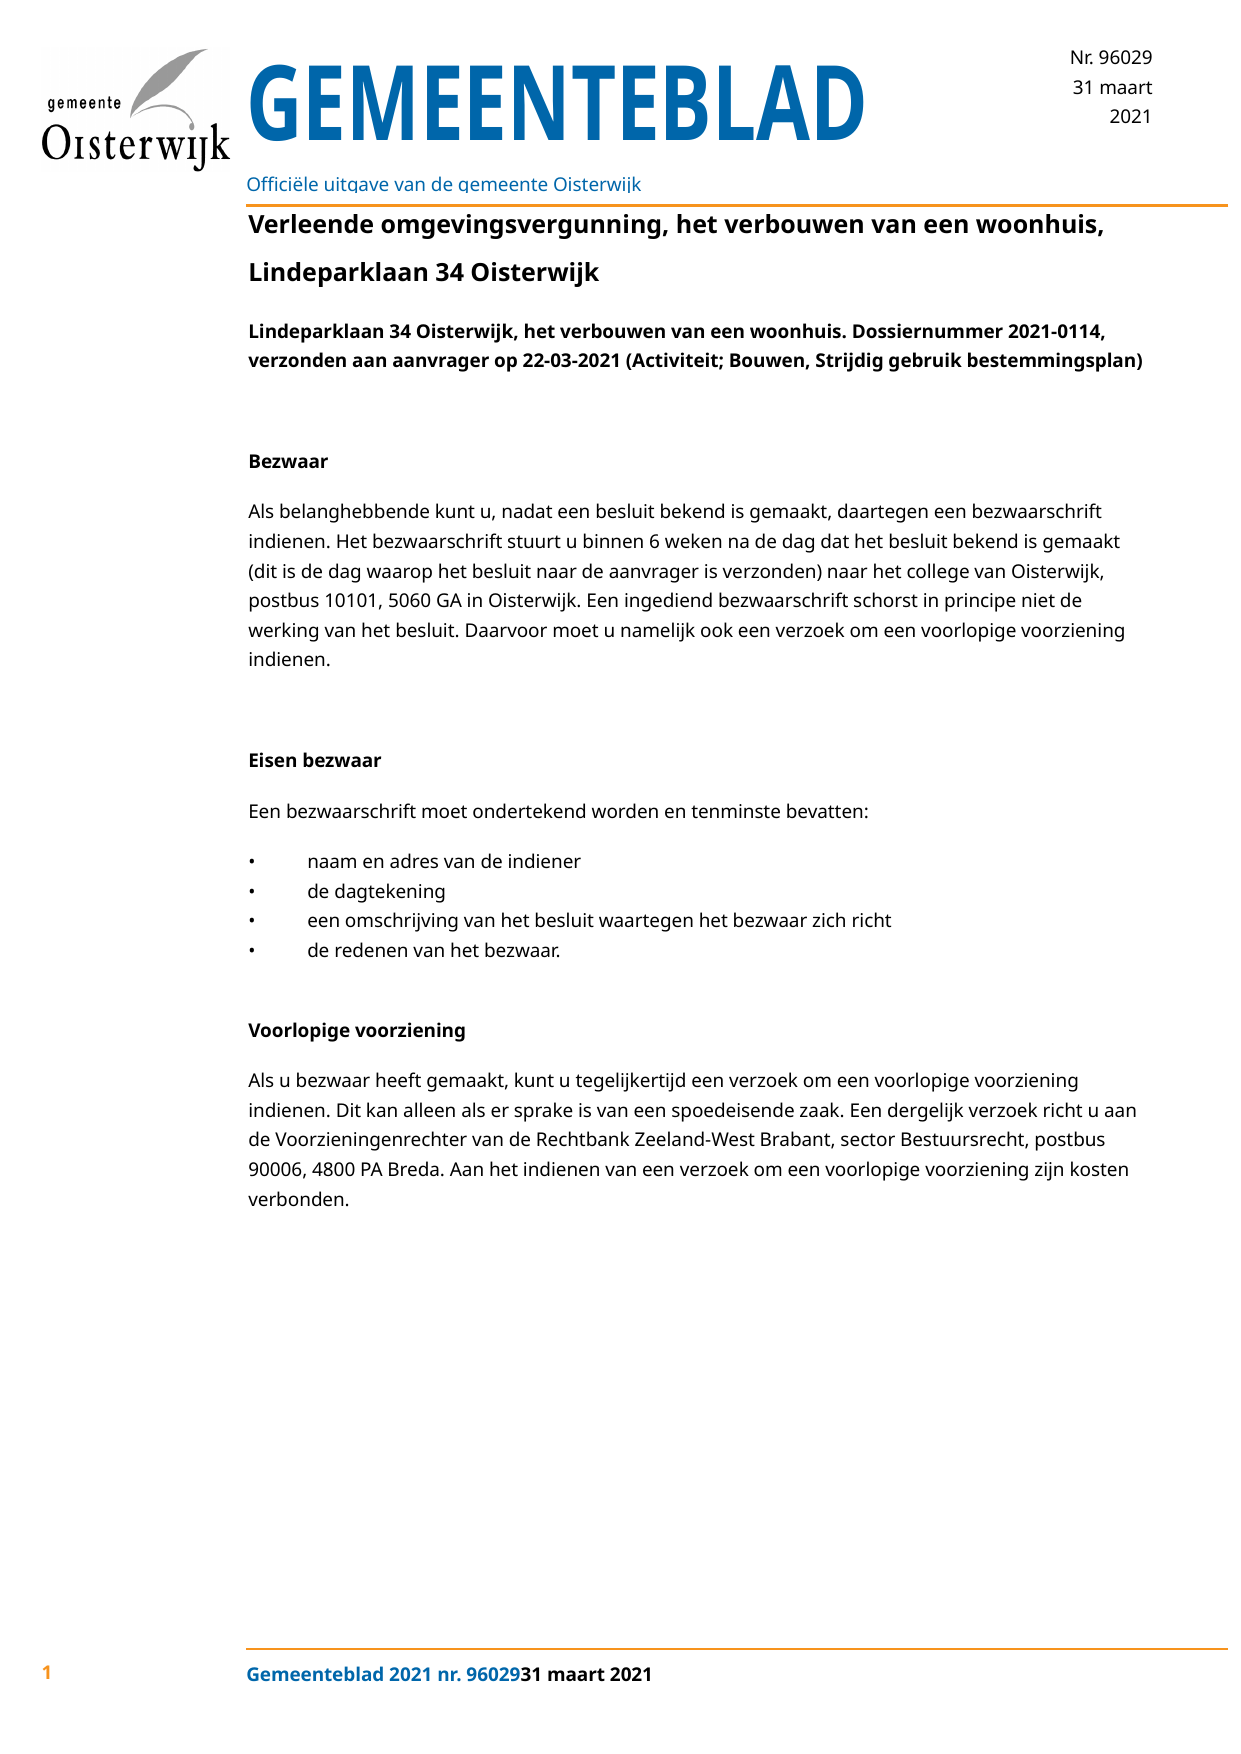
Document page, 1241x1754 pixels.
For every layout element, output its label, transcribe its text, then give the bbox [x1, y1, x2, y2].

text Lindeparklaan 34 Oisterwijk, het verbouwen van een woonhuis. Dossiernummer 2021-0114, verzonden aan aanvrager op 22-03-2021 (Activiteit; Bouwen, Strijdig gebruik bestemmingsplan) [248, 318, 1152, 373]
text Voorlopige voorziening [248, 1017, 1152, 1043]
text Als belanghebbende kunt u, nadat een besluit bekend is gemaakt, daartegen een bezwaarschrift indienen. Het bezwaarschrift stuurt u binnen 6 weken na de dag dat het besluit bekend is gemaakt (dit is de dag waarop het besluit naar de aanvrager is verzonden) naar het college van Oisterwijk, postbus 10101, 5060 GA in Oisterwijk. Een ingediend bezwaarschrift schorst in principe niet de werking van het besluit. Daarvoor moet u namelijk ook een verzoek om een voorlopige voorziening indienen. [248, 499, 1152, 672]
list de redenen van het bezwaar. [248, 937, 1152, 963]
text Als u bezwaar heeft gemaakt, kunt u tegelijkertijd een verzoek om een voorlopige voorziening indienen. Dit kan alleen als er sprake is van een spoedeisende zaak. Een dergelijk verzoek richt u aan de Voorzieningenrechter van de Rechtbank Zeeland-West Brabant, sector Bestuursrecht, postbus 90006, 4800 PA Breda. Aan het indienen van een verzoek om een voorlopige voorziening zijn kosten verbonden. [248, 1067, 1152, 1212]
text Een bezwaarschrift moet ondertekend worden en tenminste bevatten: [248, 798, 1152, 824]
text Bezwaar [248, 448, 1152, 474]
picture [41, 47, 231, 172]
text Verleende omgevingsvergunning, het verbouwen van een woonhuis, Lindeparklaan 34 Oisterwijk [248, 207, 1152, 288]
list naam en adres van de indiener [248, 848, 1152, 874]
list de dagtekening [248, 878, 1152, 904]
text Eisen bezwaar [248, 747, 1152, 773]
list een omschrijving van het besluit waartegen het bezwaar zich richt [248, 907, 1152, 933]
